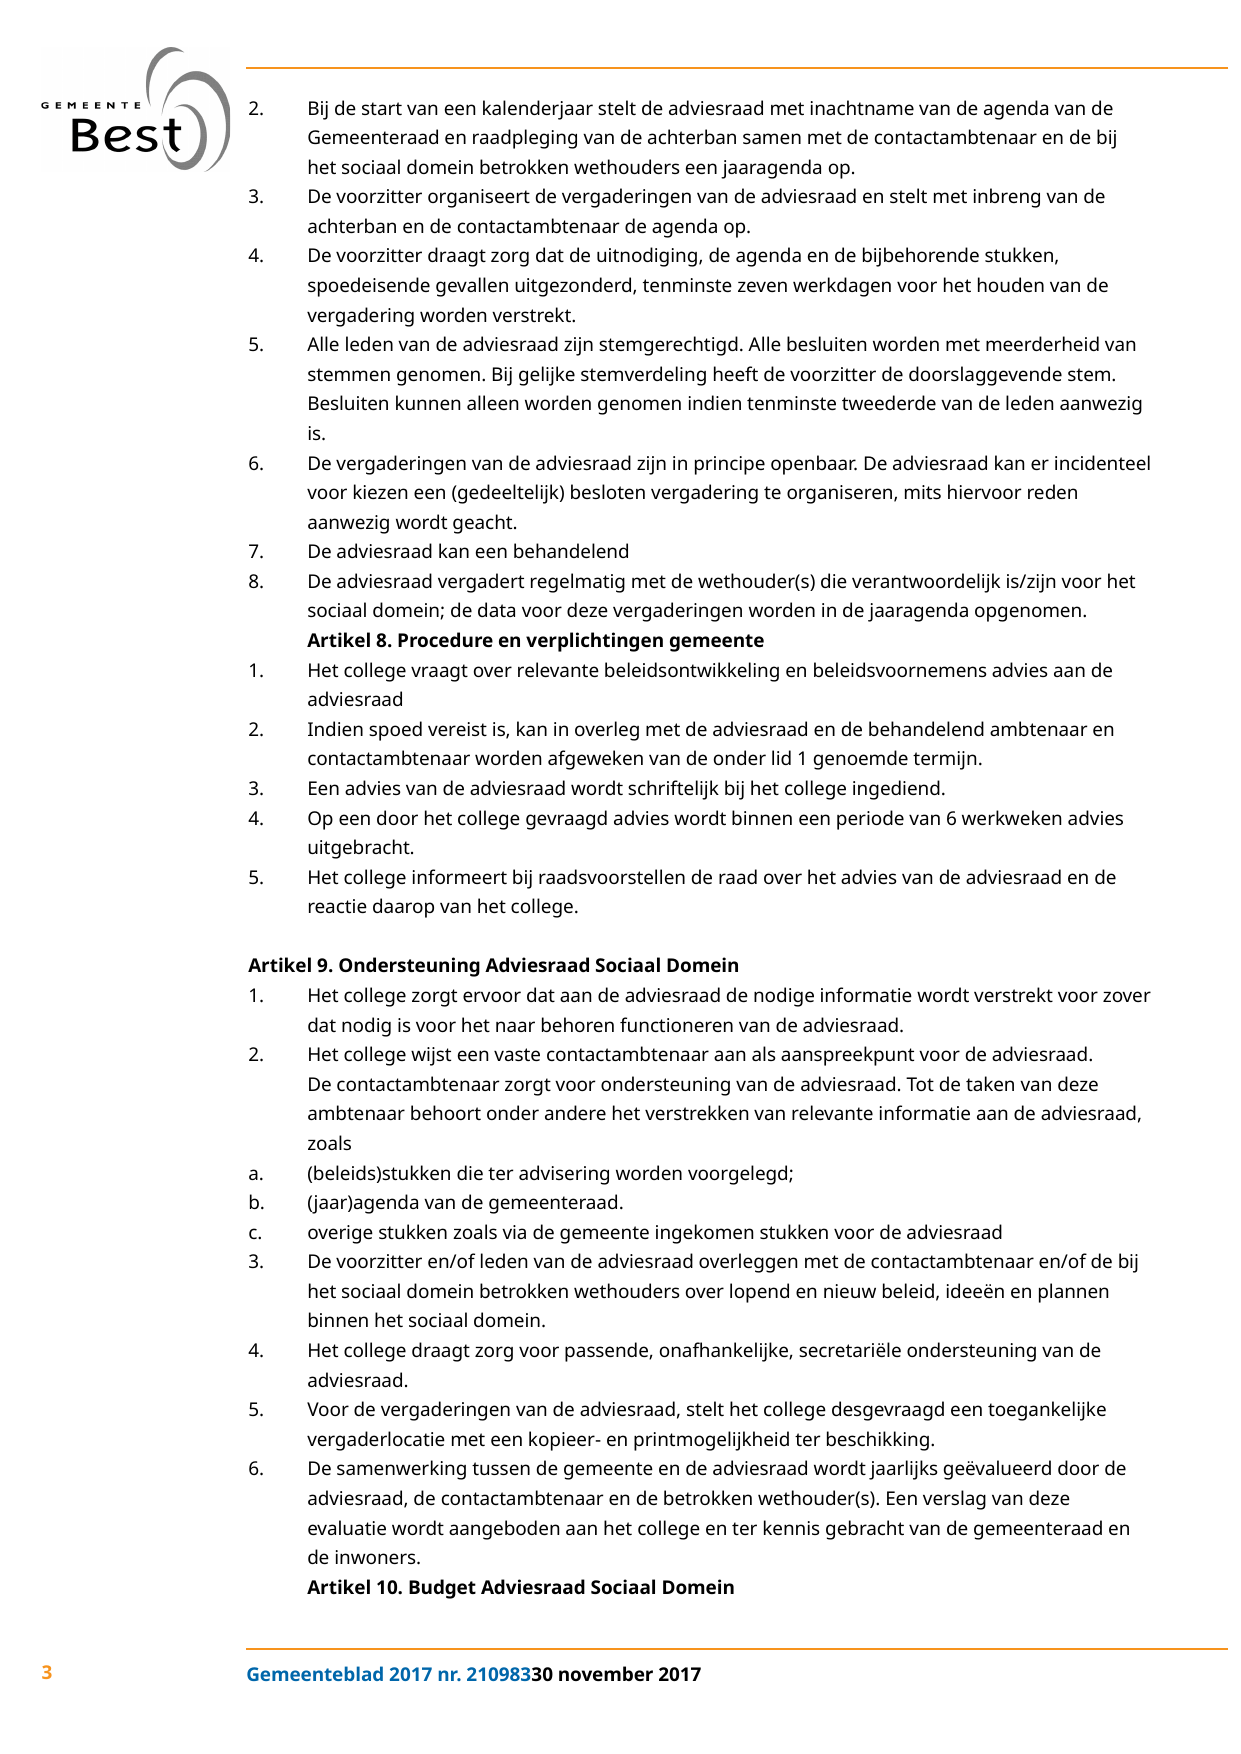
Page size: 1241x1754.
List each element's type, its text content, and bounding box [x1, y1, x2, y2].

list De contactambtenaar zorgt voor ondersteuning van de adviesraad. Tot de taken van deze ambtenaar behoort onder andere het verstrekken van relevante informatie aan de adviesraad, zoals [248, 1071, 1152, 1156]
list (beleids)stukken die ter advisering worden voorgelegd; [248, 1160, 1152, 1186]
list Bij de start van een kalenderjaar stelt de adviesraad met inachtname van de agenda van de Gemeenteraad en raadpleging van de achterban samen met de contactambtenaar en de bij het sociaal domein betrokken wethouders een jaaragenda op. [248, 95, 1152, 180]
list Voor de vergaderingen van de adviesraad, stelt het college desgevraagd een toegankelijke vergaderlocatie met een kopieer- en printmogelijkheid ter beschikking. [248, 1396, 1152, 1452]
list Het college draagt zorg voor passende, onafhankelijke, secretariële ondersteuning van de adviesraad. [248, 1337, 1152, 1393]
picture [41, 47, 231, 172]
list Artikel 8. Procedure en verplichtingen gemeente [248, 627, 1152, 653]
list De adviesraad vergadert regelmatig met de wethouder(s) die verantwoordelijk is/zijn voor het sociaal domein; de data voor deze vergaderingen worden in de jaaragenda opgenomen. [248, 568, 1152, 623]
list De vergaderingen van de adviesraad zijn in principe openbaar. De adviesraad kan er incidenteel voor kiezen een (gedeeltelijk) besloten vergadering te organiseren, mits hiervoor reden aanwezig wordt geacht. [248, 450, 1152, 535]
list Indien spoed vereist is, kan in overleg met de adviesraad en de behandelend ambtenaar en contactambtenaar worden afgeweken van de onder lid 1 genoemde termijn. [248, 716, 1152, 771]
list Een advies van de adviesraad wordt schriftelijk bij het college ingediend. [248, 775, 1152, 801]
list Het college zorgt ervoor dat aan de adviesraad de nodige informatie wordt verstrekt voor zover dat nodig is voor het naar behoren functioneren van de adviesraad. [248, 982, 1152, 1038]
list De voorzitter draagt zorg dat de uitnodiging, de agenda en de bijbehorende stukken, spoedeisende gevallen uitgezonderd, tenminste zeven werkdagen voor het houden van de vergadering worden verstrekt. [248, 243, 1152, 328]
list Het college wijst een vaste contactambtenaar aan als aanspreekpunt voor de adviesraad. [248, 1041, 1152, 1067]
list De samenwerking tussen de gemeente en de adviesraad wordt jaarlijks geëvalueerd door de adviesraad, de contactambtenaar en de betrokken wethouder(s). Een verslag van deze evaluatie wordt aangeboden aan het college en ter kennis gebracht van de gemeenteraad en de inwoners. [248, 1456, 1152, 1570]
list Alle leden van de adviesraad zijn stemgerechtigd. Alle besluiten worden met meerderheid van stemmen genomen. Bij gelijke stemverdeling heeft de voorzitter de doorslaggevende stem. Besluiten kunnen alleen worden genomen indien tenminste tweederde van de leden aanwezig is. [248, 331, 1152, 446]
list De voorzitter en/of leden van de adviesraad overleggen met de contactambtenaar en/of de bij het sociaal domein betrokken wethouders over lopend en nieuw beleid, ideeën en plannen binnen het sociaal domein. [248, 1248, 1152, 1333]
list Op een door het college gevraagd advies wordt binnen een periode van 6 werkweken advies uitgebracht. [248, 805, 1152, 860]
list De adviesraad kan een behandelend [248, 538, 1152, 564]
list Het college vraagt over relevante beleidsontwikkeling en beleidsvoornemens advies aan de adviesraad [248, 657, 1152, 712]
list Artikel 10. Budget Adviesraad Sociaal Domein [248, 1574, 1152, 1600]
text Artikel 9. Ondersteuning Adviesraad Sociaal Domein [248, 953, 1152, 978]
list (jaar)agenda van de gemeenteraad. [248, 1189, 1152, 1215]
list Het college informeert bij raadsvoorstellen de raad over het advies van de adviesraad en de reactie daarop van het college. [248, 864, 1152, 919]
list De voorzitter organiseert de vergaderingen van de adviesraad en stelt met inbreng van de achterban en de contactambtenaar de agenda op. [248, 183, 1152, 239]
list overige stukken zoals via de gemeente ingekomen stukken voor de adviesraad [248, 1219, 1152, 1245]
